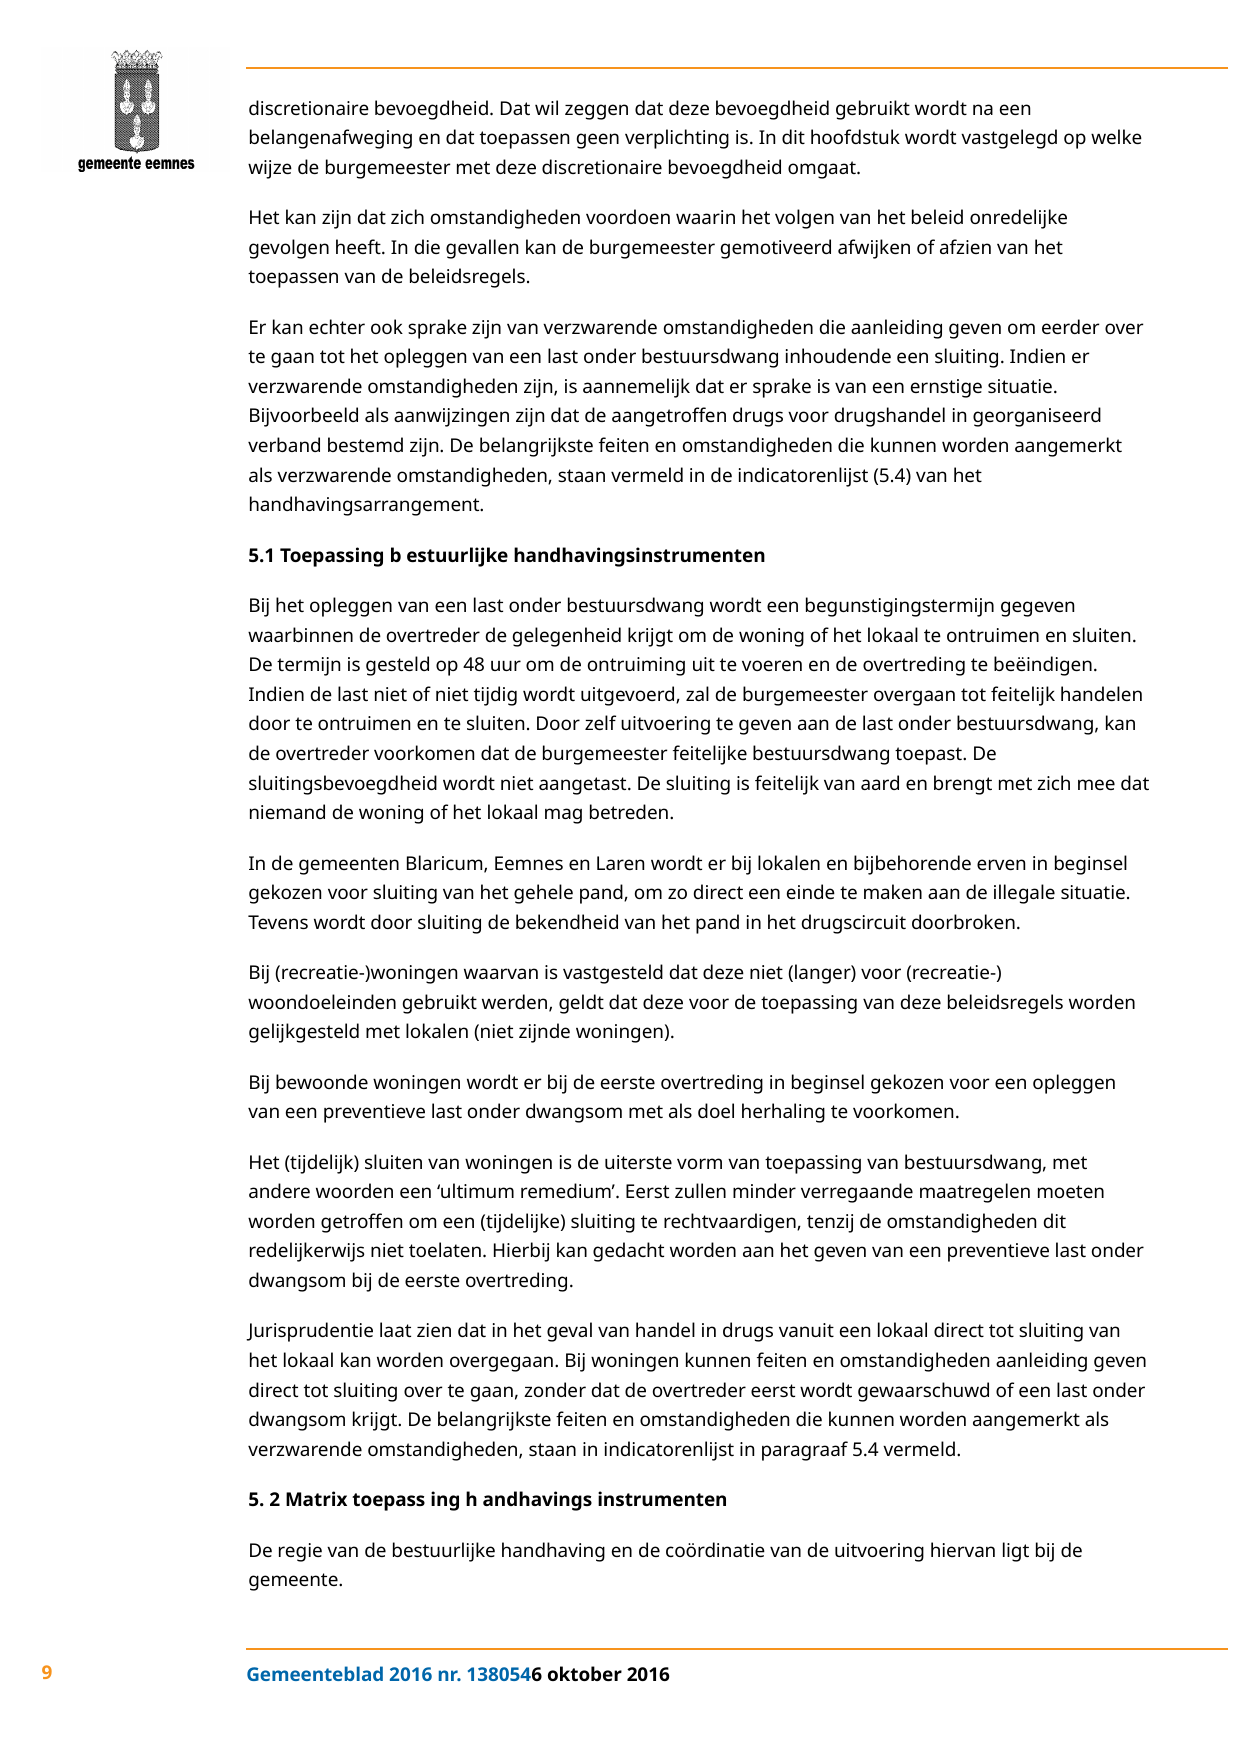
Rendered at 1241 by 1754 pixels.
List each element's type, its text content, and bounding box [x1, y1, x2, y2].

text 5. 2 Matrix toepass ing h andhavings instrumenten [248, 1486, 1152, 1512]
picture [41, 47, 231, 172]
text In de gemeenten Blaricum, Eemnes en Laren wordt er bij lokalen en bijbehorende erven in beginsel gekozen voor sluiting van het gehele pand, om zo direct een einde te maken aan de illegale situatie. Tevens wordt door sluiting de bekendheid van het pand in het drugscircuit doorbroken. [248, 850, 1152, 935]
text discretionaire bevoegdheid. Dat wil zeggen dat deze bevoegdheid gebruikt wordt na een belangenafweging en dat toepassen geen verplichting is. In dit hoofdstuk wordt vastgelegd op welke wijze de burgemeester met deze discretionaire bevoegdheid omgaat. [248, 95, 1152, 180]
text Jurisprudentie laat zien dat in het geval van handel in drugs vanuit een lokaal direct tot sluiting van het lokaal kan worden overgegaan. Bij woningen kunnen feiten en omstandigheden aanleiding geven direct tot sluiting over te gaan, zonder dat de overtreder eerst wordt gewaarschuwd of een last onder dwangsom krijgt. De belangrijkste feiten en omstandigheden die kunnen worden aangemerkt als verzwarende omstandigheden, staan in indicatorenlijst in paragraaf 5.4 vermeld. [248, 1318, 1152, 1462]
text Het kan zijn dat zich omstandigheden voordoen waarin het volgen van het beleid onredelijke gevolgen heeft. In die gevallen kan de burgemeester gemotiveerd afwijken of afzien van het toepassen van de beleidsregels. [248, 204, 1152, 289]
text Bij het opleggen van een last onder bestuursdwang wordt een begunstigingstermijn gegeven waarbinnen de overtreder de gelegenheid krijgt om de woning of het lokaal te ontruimen en sluiten. De termijn is gesteld op 48 uur om de ontruiming uit te voeren en de overtreding te beëindigen. Indien de last niet of niet tijdig wordt uitgevoerd, zal de burgemeester overgaan tot feitelijk handelen door te ontruimen en te sluiten. Door zelf uitvoering te geven aan de last onder bestuursdwang, kan de overtreder voorkomen dat de burgemeester feitelijke bestuursdwang toepast. De sluitingsbevoegdheid wordt niet aangetast. De sluiting is feitelijk van aard en brengt met zich mee dat niemand de woning of het lokaal mag betreden. [248, 592, 1152, 825]
text De regie van de bestuurlijke handhaving en de coördinatie van de uitvoering hiervan ligt bij de gemeente. [248, 1537, 1152, 1592]
text Het (tijdelijk) sluiten van woningen is de uiterste vorm van toepassing van bestuursdwang, met andere woorden een ‘ultimum remedium’. Eerst zullen minder verregaande maatregelen moeten worden getroffen om een (tijdelijke) sluiting te rechtvaardigen, tenzij de omstandigheden dit redelijkerwijs niet toelaten. Hierbij kan gedacht worden aan het geven van een preventieve last onder dwangsom bij de eerste overtreding. [248, 1149, 1152, 1293]
text Bij (recreatie-)woningen waarvan is vastgesteld dat deze niet (langer) voor (recreatie-) woondoeleinden gebruikt werden, geldt dat deze voor de toepassing van deze beleidsregels worden gelijkgesteld met lokalen (niet zijnde woningen). [248, 959, 1152, 1044]
text 5.1 Toepassing b estuurlijke handhavingsinstrumenten [248, 542, 1152, 568]
text Er kan echter ook sprake zijn van verzwarende omstandigheden die aanleiding geven om eerder over te gaan tot het opleggen van een last onder bestuursdwang inhoudende een sluiting. Indien er verzwarende omstandigheden zijn, is aannemelijk dat er sprake is van een ernstige situatie. Bijvoorbeeld als aanwijzingen zijn dat de aangetroffen drugs voor drugshandel in georganiseerd verband bestemd zijn. De belangrijkste feiten en omstandigheden die kunnen worden aangemerkt als verzwarende omstandigheden, staan vermeld in de indicatorenlijst (5.4) van het handhavingsarrangement. [248, 314, 1152, 517]
text Bij bewoonde woningen wordt er bij de eerste overtreding in beginsel gekozen voor een opleggen van een preventieve last onder dwangsom met als doel herhaling te voorkomen. [248, 1069, 1152, 1124]
